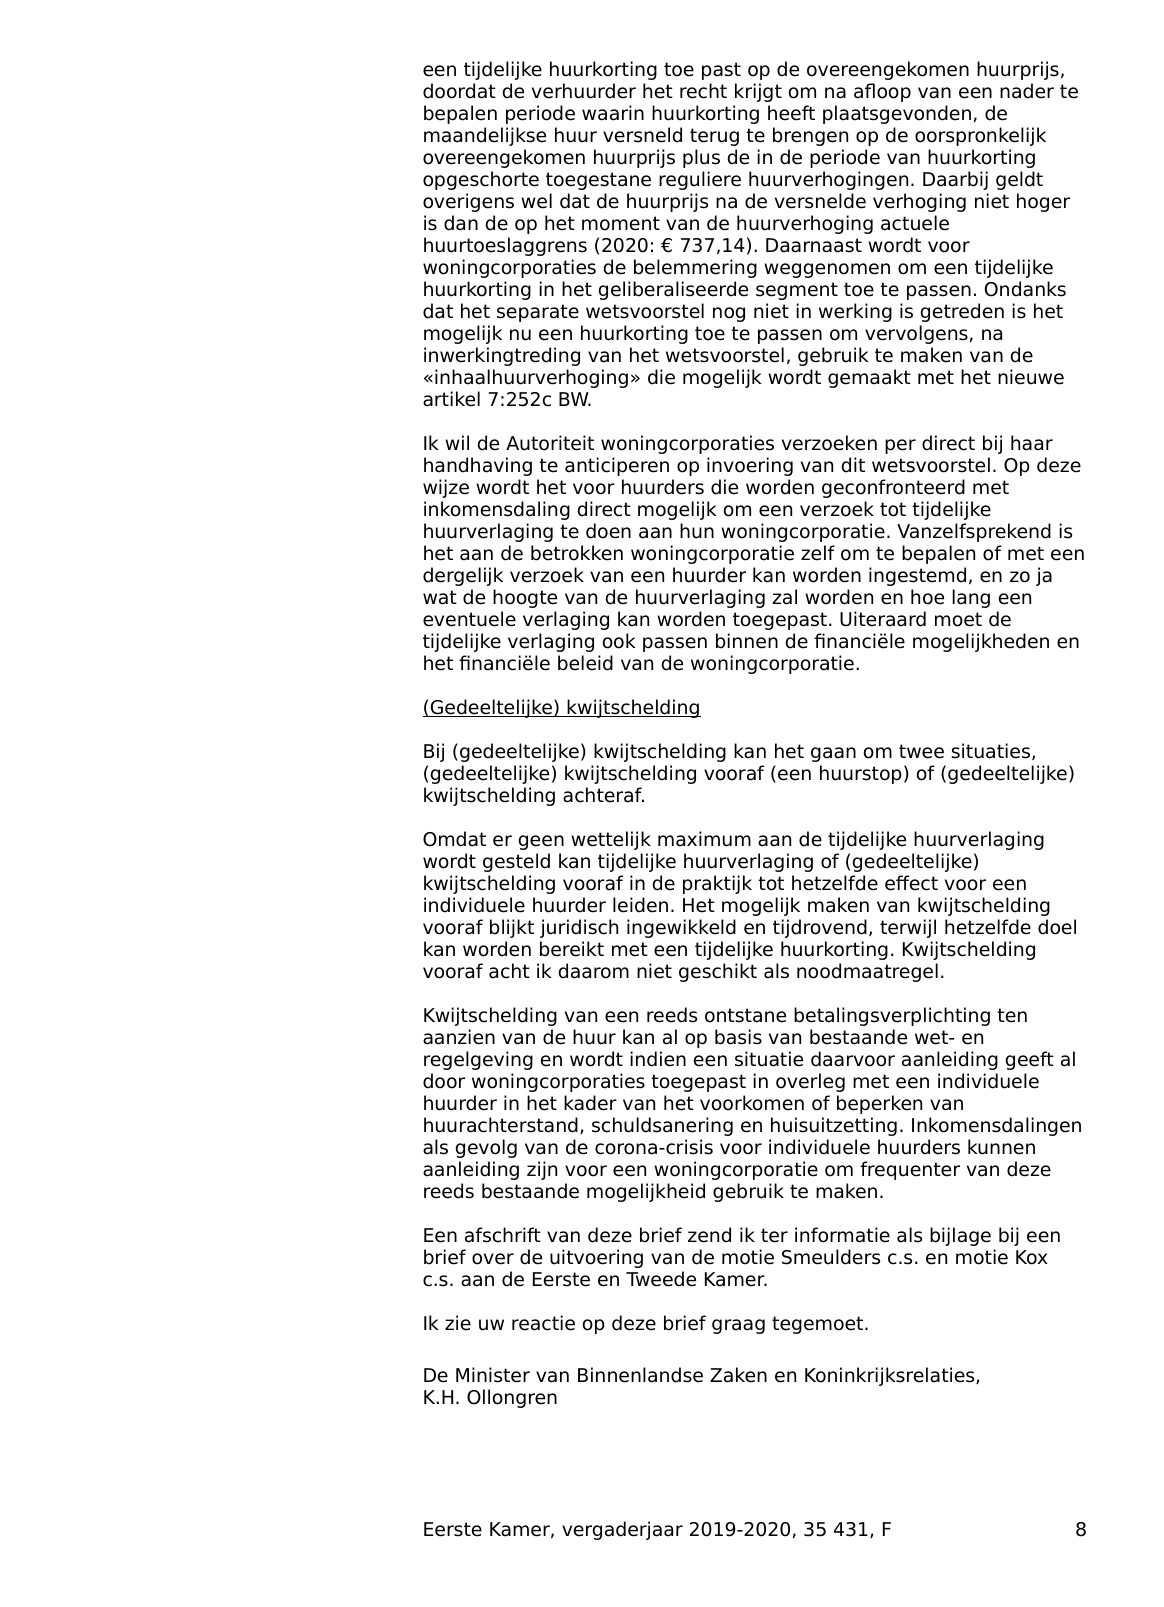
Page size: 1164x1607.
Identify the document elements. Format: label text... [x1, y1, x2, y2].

text een tijdelijke huurkorting toe past op de overeengekomen huurprijs, doordat de verhuurder het recht krijgt om na afloop van een nader te bepalen periode waarin huurkorting heeft plaatsgevonden, de maandelijkse huur versneld terug te brengen op de oorspronkelijk overeengekomen huurprijs plus de in de periode van huurkorting opgeschorte toegestane reguliere huurverhogingen. Daarbij geldt overigens wel dat de huurprijs na de versnelde verhoging niet hoger is dan de op het moment van de huurverhoging actuele huurtoeslaggrens (2020: € 737,14). Daarnaast wordt voor woningcorporaties de belemmering weggenomen om een tijdelijke huurkorting in het geliberaliseerde segment toe te passen. Ondanks dat het separate wetsvoorstel nog niet in werking is getreden is het mogelijk nu een huurkorting toe te passen om vervolgens, na inwerkingtreding van het wetsvoorstel, gebruik te maken van de «inhaalhuurverhoging» die mogelijk wordt gemaakt met het nieuwe artikel 7:252c BW. [422, 59, 1087, 411]
text Een afschrift van deze brief zend ik ter informatie als bijlage bij een brief over de uitvoering van de motie Smeulders c.s. en motie Kox c.s. aan de Eerste en Tweede Kamer. [422, 1225, 1087, 1291]
text De Minister van Binnenlandse Zaken en Koninkrijksrelaties, K.H. Ollongren [422, 1365, 1087, 1409]
text Bij (gedeeltelijke) kwijtschelding kan het gaan om twee situaties, (gedeeltelijke) kwijtschelding vooraf (een huurstop) of (gedeeltelijke) kwijtschelding achteraf. [422, 741, 1087, 807]
text Ik wil de Autoriteit woningcorporaties verzoeken per direct bij haar handhaving te anticiperen op invoering van dit wetsvoorstel. Op deze wijze wordt het voor huurders die worden geconfronteerd met inkomensdaling direct mogelijk om een verzoek tot tijdelijke huurverlaging te doen aan hun woningcorporatie. Vanzelfsprekend is het aan de betrokken woningcorporatie zelf om te bepalen of met een dergelijk verzoek van een huurder kan worden ingestemd, en zo ja wat de hoogte van de huurverlaging zal worden en hoe lang een eventuele verlaging kan worden toegepast. Uiteraard moet de tijdelijke verlaging ook passen binnen de financiële mogelijkheden en het financiële beleid van de woningcorporatie. [422, 433, 1087, 675]
text Kwijtschelding van een reeds ontstane betalingsverplichting ten aanzien van de huur kan al op basis van bestaande wet- en regelgeving en wordt indien een situatie daarvoor aanleiding geeft al door woningcorporaties toegepast in overleg met een individuele huurder in het kader van het voorkomen of beperken van huurachterstand, schuldsanering en huisuitzetting. Inkomensdalingen als gevolg van de corona-crisis voor individuele huurders kunnen aanleiding zijn voor een woningcorporatie om frequenter van deze reeds bestaande mogelijkheid gebruik te maken. [422, 1005, 1087, 1203]
text Omdat er geen wettelijk maximum aan de tijdelijke huurverlaging wordt gesteld kan tijdelijke huurverlaging of (gedeeltelijke) kwijtschelding vooraf in de praktijk tot hetzelfde effect voor een individuele huurder leiden. Het mogelijk maken van kwijtschelding vooraf blijkt juridisch ingewikkeld en tijdrovend, terwijl hetzelfde doel kan worden bereikt met een tijdelijke huurkorting. Kwijtschelding vooraf acht ik daarom niet geschikt als noodmaatregel. [422, 829, 1087, 983]
subtitle (Gedeeltelijke) kwijtschelding [422, 697, 1087, 719]
text Ik zie uw reactie op deze brief graag tegemoet. [422, 1313, 1087, 1335]
